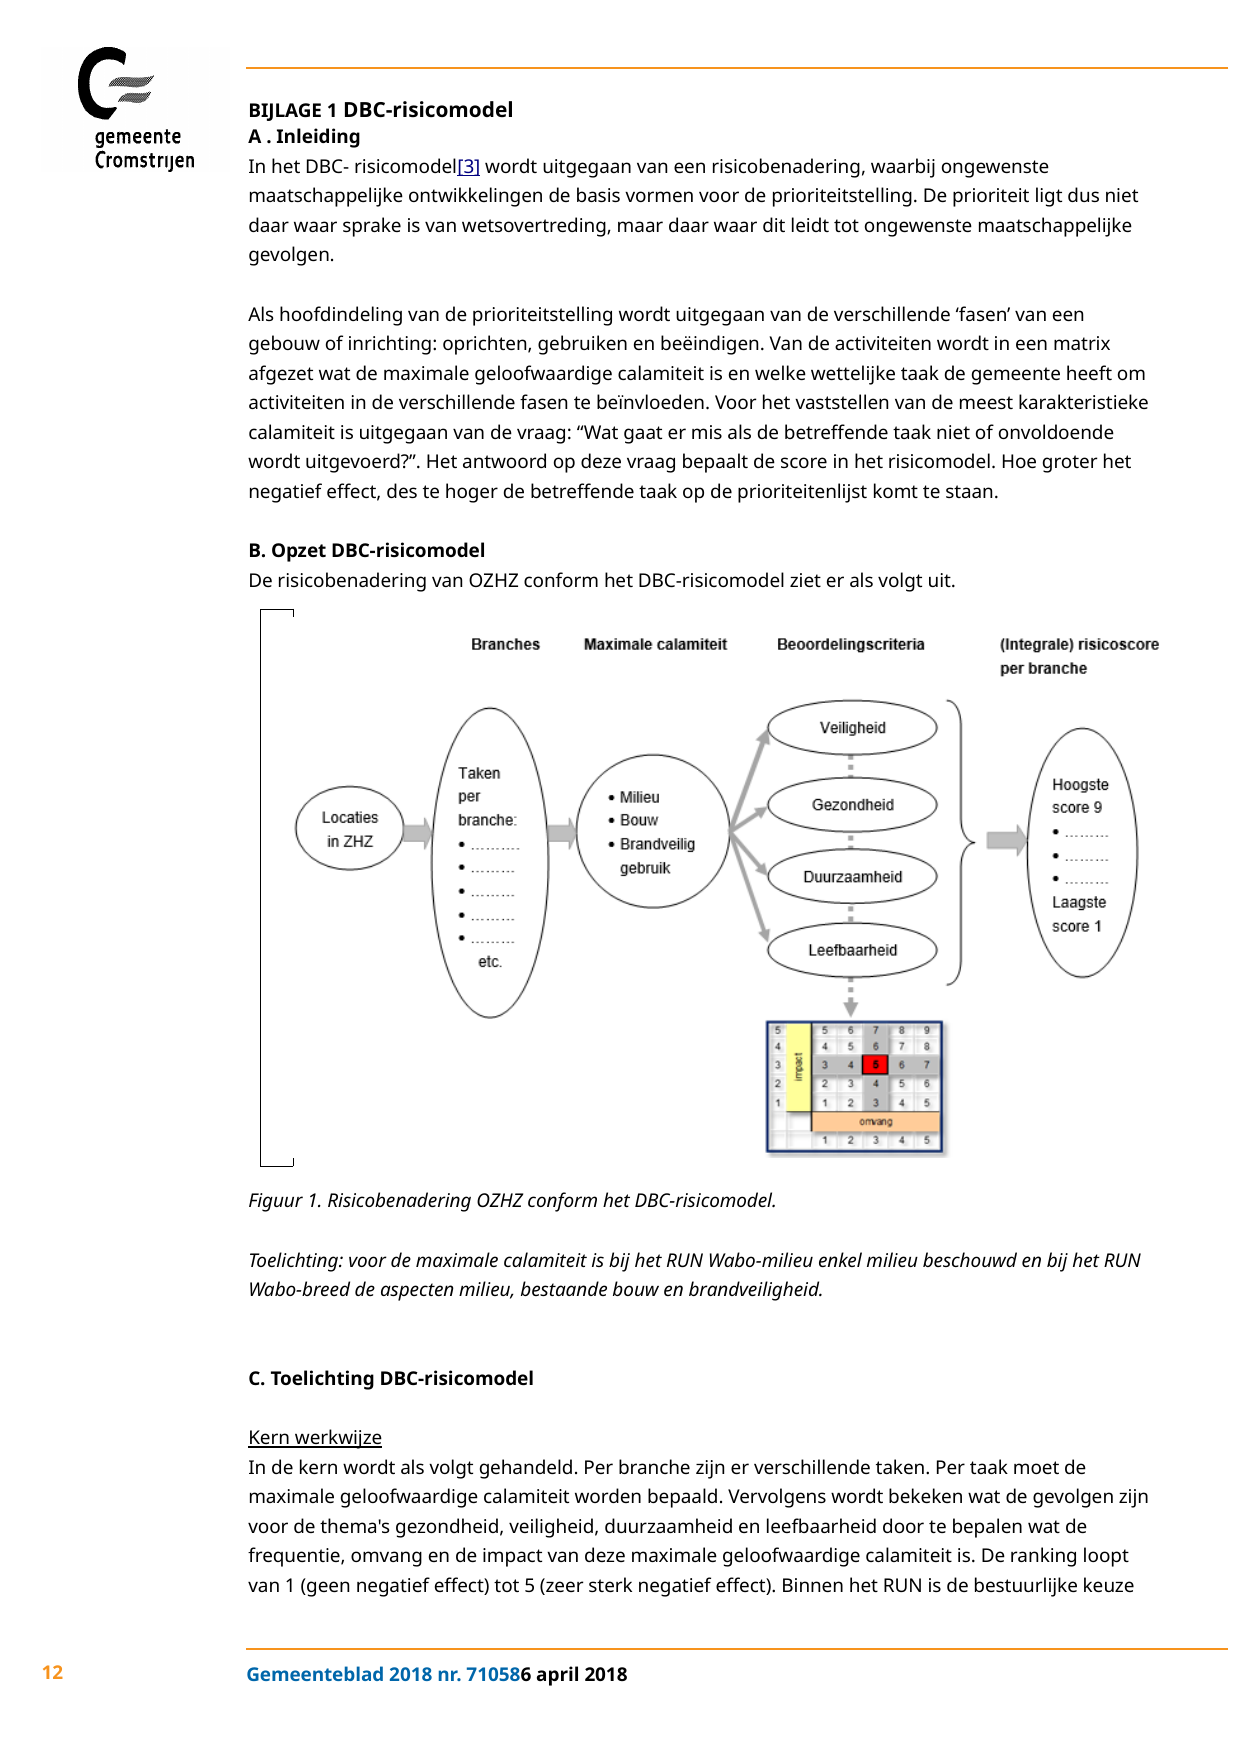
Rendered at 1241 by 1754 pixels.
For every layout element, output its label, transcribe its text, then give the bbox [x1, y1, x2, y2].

text C. Toelichting DBC-risicomodel [248, 1365, 1152, 1391]
text Kern werkwijze [248, 1424, 1152, 1450]
text In het DBC- risicomodel[3] wordt uitgegaan van een risicobenadering, waarbij ongewenste maatschappelijke ontwikkelingen de basis vormen voor de prioriteitstelling. De prioriteit ligt dus niet daar waar sprake is van wetsovertreding, maar daar waar dit leidt tot ongewenste maatschappelijke gevolgen. [248, 153, 1152, 267]
text Als hoofdindeling van de prioriteitstelling wordt uitgegaan van de verschillende ‘fasen’ van een gebouw of inrichting: oprichten, gebruiken en beëindigen. Van de activiteiten wordt in een matrix afgezet wat de maximale geloofwaardige calamiteit is en welke wettelijke taak de gemeente heeft om activiteiten in de verschillende fasen te beïnvloeden. Voor het vaststellen van de meest karakteristieke calamiteit is uitgegaan van de vraag: “Wat gaat er mis als de betreffende taak niet of onvoldoende wordt uitgevoerd?”. Het antwoord op deze vraag bepaalt de score in het risicomodel. Hoe groter het negatief effect, des te hoger de betreffende taak op de prioriteitenlijst komt te staan. [248, 301, 1152, 504]
text A . Inleiding [248, 123, 1152, 149]
text Figuur 1. Risicobenadering OZHZ conform het DBC-risicomodel. [248, 1188, 1152, 1213]
picture [268, 617, 1173, 1158]
text In de kern wordt als volgt gehandeld. Per branche zijn er verschillende taken. Per taak moet de maximale geloofwaardige calamiteit worden bepaald. Vervolgens wordt bekeken wat de gevolgen zijn voor de thema's gezondheid, veiligheid, duurzaamheid en leefbaarheid door te bepalen wat de frequentie, omvang en de impact van deze maximale geloofwaardige calamiteit is. De ranking loopt van 1 (geen negatief effect) tot 5 (zeer sterk negatief effect). Binnen het RUN is de bestuurlijke keuze [248, 1454, 1152, 1598]
text BIJLAGE 1 DBC-risicomodel [248, 95, 1152, 123]
text B. Opzet DBC-risicomodel [248, 537, 1152, 563]
text De risicobenadering van OZHZ conform het DBC-risicomodel ziet er als volgt uit. [248, 567, 1152, 593]
text Toelichting: voor de maximale calamiteit is bij het RUN Wabo-milieu enkel milieu beschouwd en bij het RUN Wabo-breed de aspecten milieu, bestaande bouw en brandveiligheid. [248, 1247, 1152, 1302]
picture [41, 47, 231, 172]
